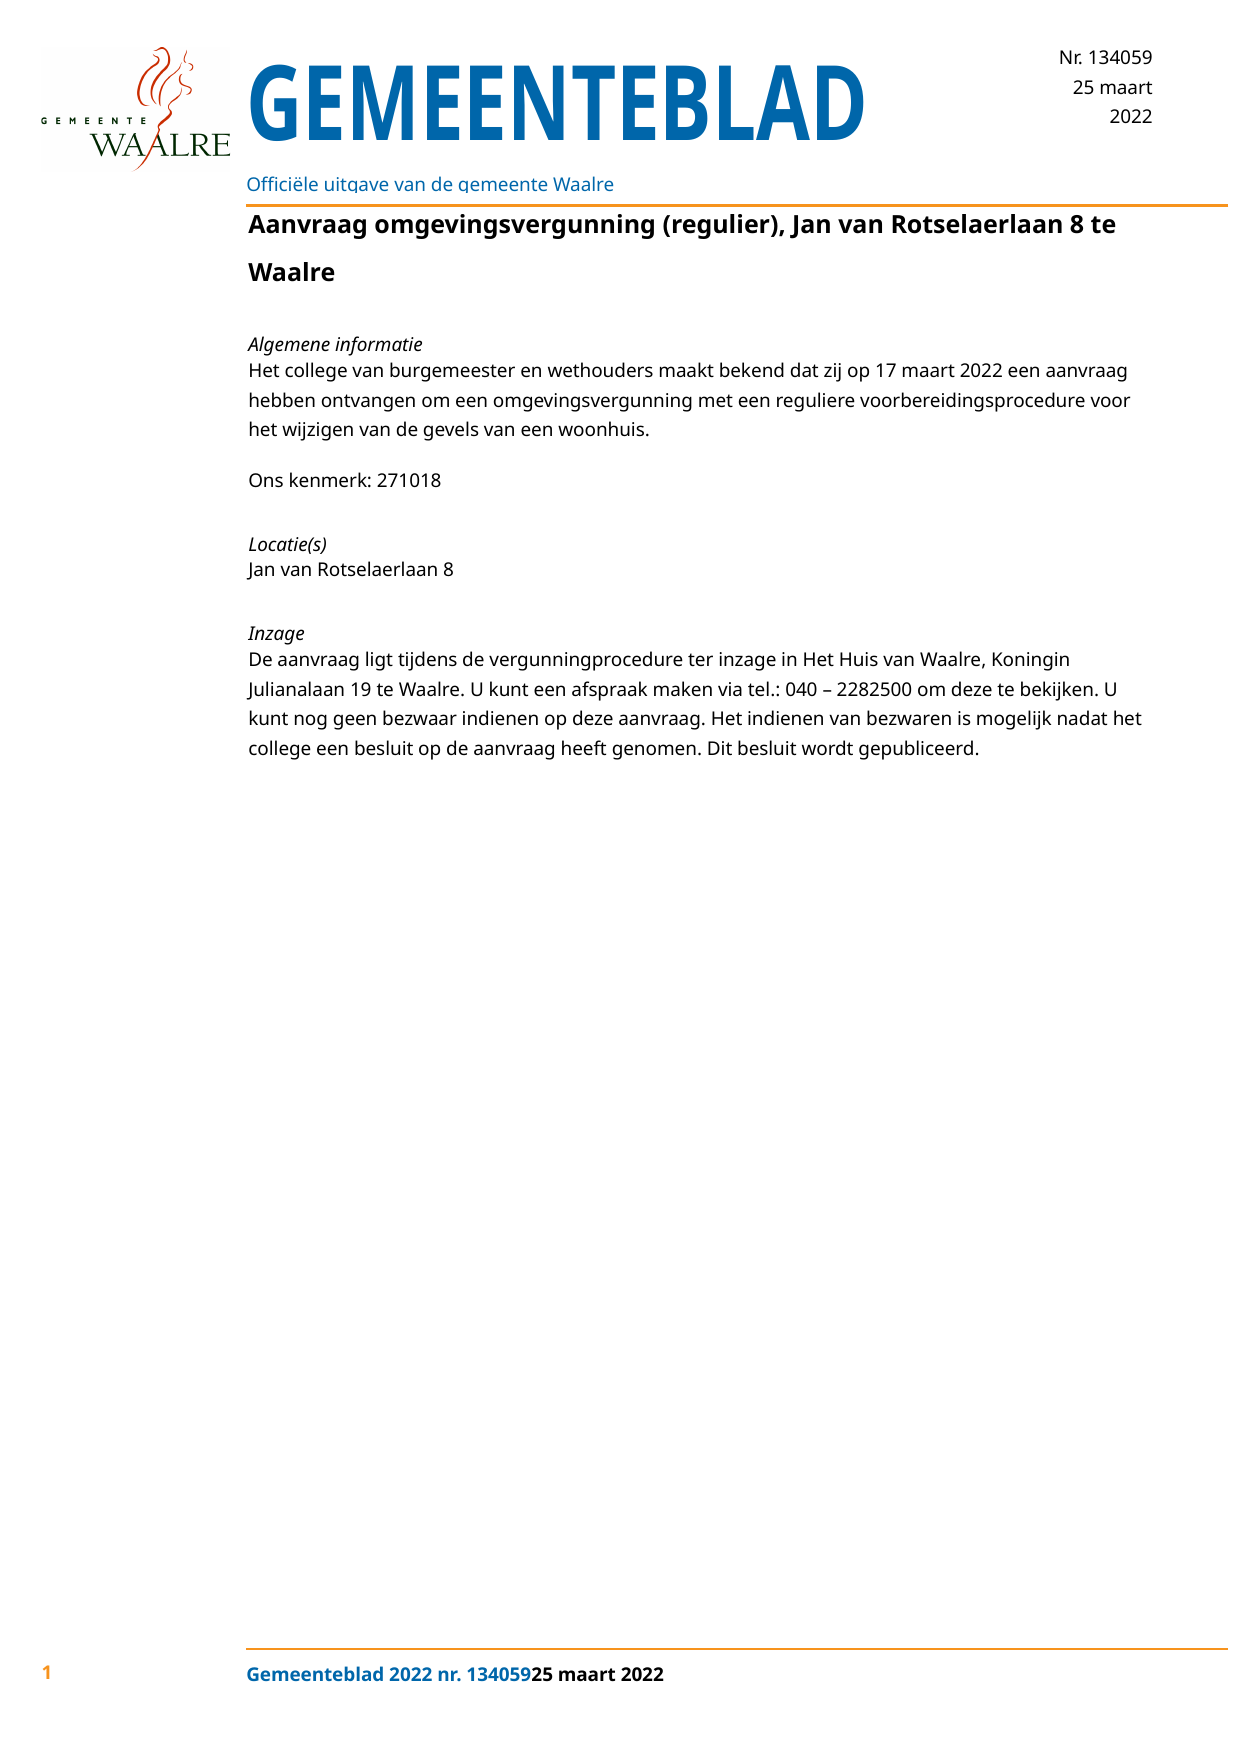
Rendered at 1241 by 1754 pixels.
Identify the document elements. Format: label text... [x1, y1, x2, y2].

text Algemene informatie [248, 331, 1152, 357]
text De aanvraag ligt tijdens de vergunningprocedure ter inzage in Het Huis van Waalre, Koningin Julianalaan 19 te Waalre. U kunt een afspraak maken via tel.: 040 – 2282500 om deze te bekijken. U kunt nog geen bezwaar indienen op deze aanvraag. Het indienen van bezwaren is mogelijk nadat het college een besluit op de aanvraag heeft genomen. Dit besluit wordt gepubliceerd. [248, 646, 1152, 761]
text Locatie(s) [248, 531, 1152, 556]
text Ons kenmerk: 271018 [248, 467, 1152, 492]
text Jan van Rotselaerlaan 8 [248, 556, 1152, 582]
text Het college van burgemeester en wethouders maakt bekend dat zij op 17 maart 2022 een aanvraag hebben ontvangen om een omgevingsvergunning met een reguliere voorbereidingsprocedure voor het wijzigen van de gevels van een woonhuis. [248, 357, 1152, 442]
text Aanvraag omgevingsvergunning (regulier), Jan van Rotselaerlaan 8 te Waalre [248, 207, 1152, 288]
picture [41, 47, 231, 172]
text Inzage [248, 620, 1152, 646]
